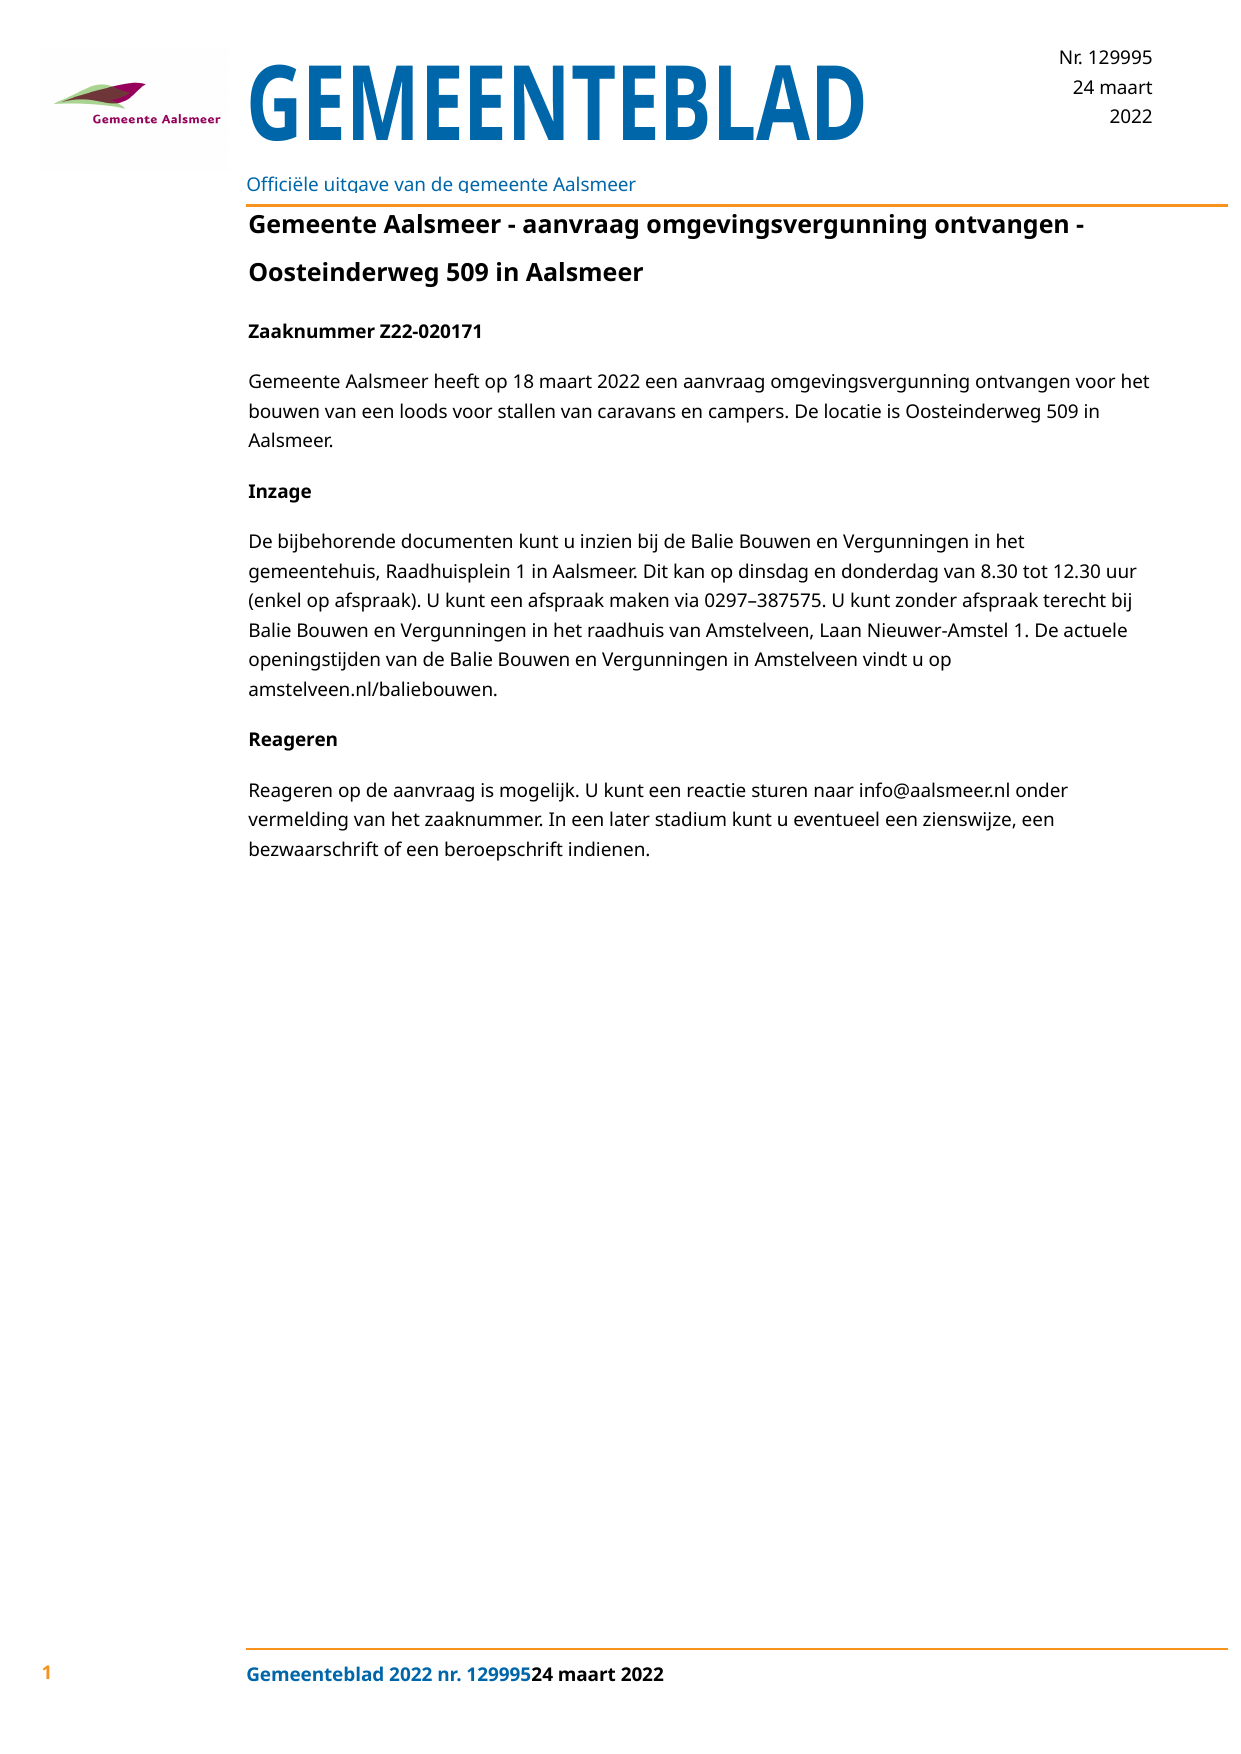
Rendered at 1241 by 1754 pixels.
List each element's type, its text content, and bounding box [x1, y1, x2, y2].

text Reageren op de aanvraag is mogelijk. U kunt een reactie sturen naar info@aalsmeer.nl onder vermelding van het zaaknummer. In een later stadium kunt u eventueel een zienswijze, een bezwaarschrift of een beroepschrift indienen. [248, 777, 1152, 862]
text Gemeente Aalsmeer heeft op 18 maart 2022 een aanvraag omgevingsvergunning ontvangen voor het bouwen van een loods voor stallen van caravans en campers. De locatie is Oosteinderweg 509 in Aalsmeer. [248, 368, 1152, 453]
picture [41, 47, 231, 172]
text De bijbehorende documenten kunt u inzien bij de Balie Bouwen en Vergunningen in het gemeentehuis, Raadhuisplein 1 in Aalsmeer. Dit kan op dinsdag en donderdag van 8.30 tot 12.30 uur (enkel op afspraak). U kunt een afspraak maken via 0297–387575. U kunt zonder afspraak terecht bij Balie Bouwen en Vergunningen in het raadhuis van Amstelveen, Laan Nieuwer-Amstel 1. De actuele openingstijden van de Balie Bouwen en Vergunningen in Amstelveen vindt u op amstelveen.nl/baliebouwen. [248, 528, 1152, 702]
text Gemeente Aalsmeer - aanvraag omgevingsvergunning ontvangen - Oosteinderweg 509 in Aalsmeer [248, 207, 1152, 288]
text Zaaknummer Z22-020171 [248, 318, 1152, 344]
text Inzage [248, 478, 1152, 504]
text Reageren [248, 727, 1152, 752]
